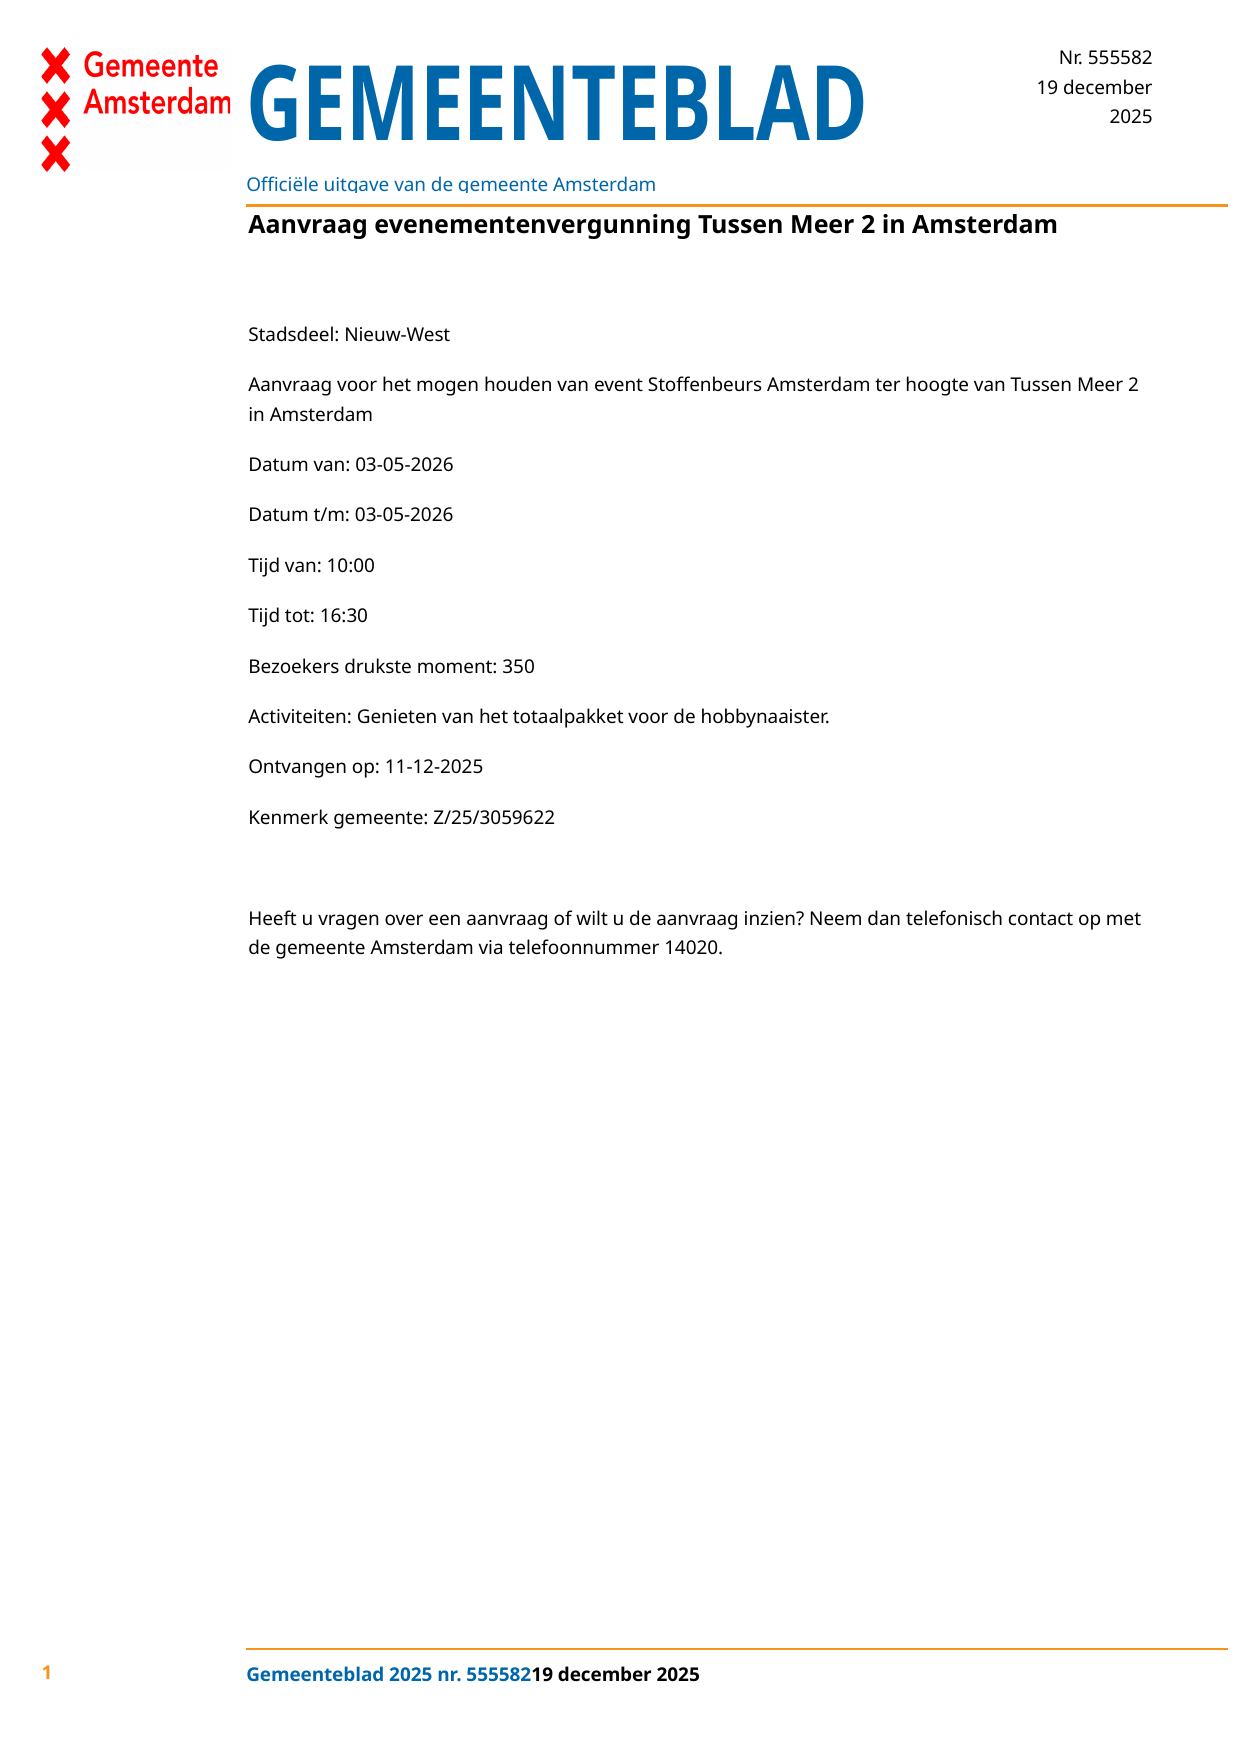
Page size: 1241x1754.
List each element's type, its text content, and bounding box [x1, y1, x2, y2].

text Activiteiten: Genieten van het totaalpakket voor de hobbynaaister. [248, 703, 1152, 729]
text Stadsdeel: Nieuw-West [248, 321, 1152, 346]
text Datum van: 03-05-2026 [248, 451, 1152, 477]
picture [41, 47, 231, 172]
text Heeft u vragen over een aanvraag of wilt u de aanvraag inzien? Neem dan telefonisch contact op met de gemeente Amsterdam via telefoonnummer 14020. [248, 905, 1152, 960]
text Ontvangen op: 11-12-2025 [248, 754, 1152, 779]
text Tijd van: 10:00 [248, 552, 1152, 578]
text Aanvraag evenementenvergunning Tussen Meer 2 in Amsterdam [248, 207, 1152, 241]
text Datum t/m: 03-05-2026 [248, 502, 1152, 527]
text Aanvraag voor het mogen houden van event Stoffenbeurs Amsterdam ter hoogte van Tussen Meer 2 in Amsterdam [248, 371, 1152, 426]
text Bezoekers drukste moment: 350 [248, 653, 1152, 678]
text Kenmerk gemeente: Z/25/3059622 [248, 804, 1152, 830]
text Tijd tot: 16:30 [248, 602, 1152, 628]
